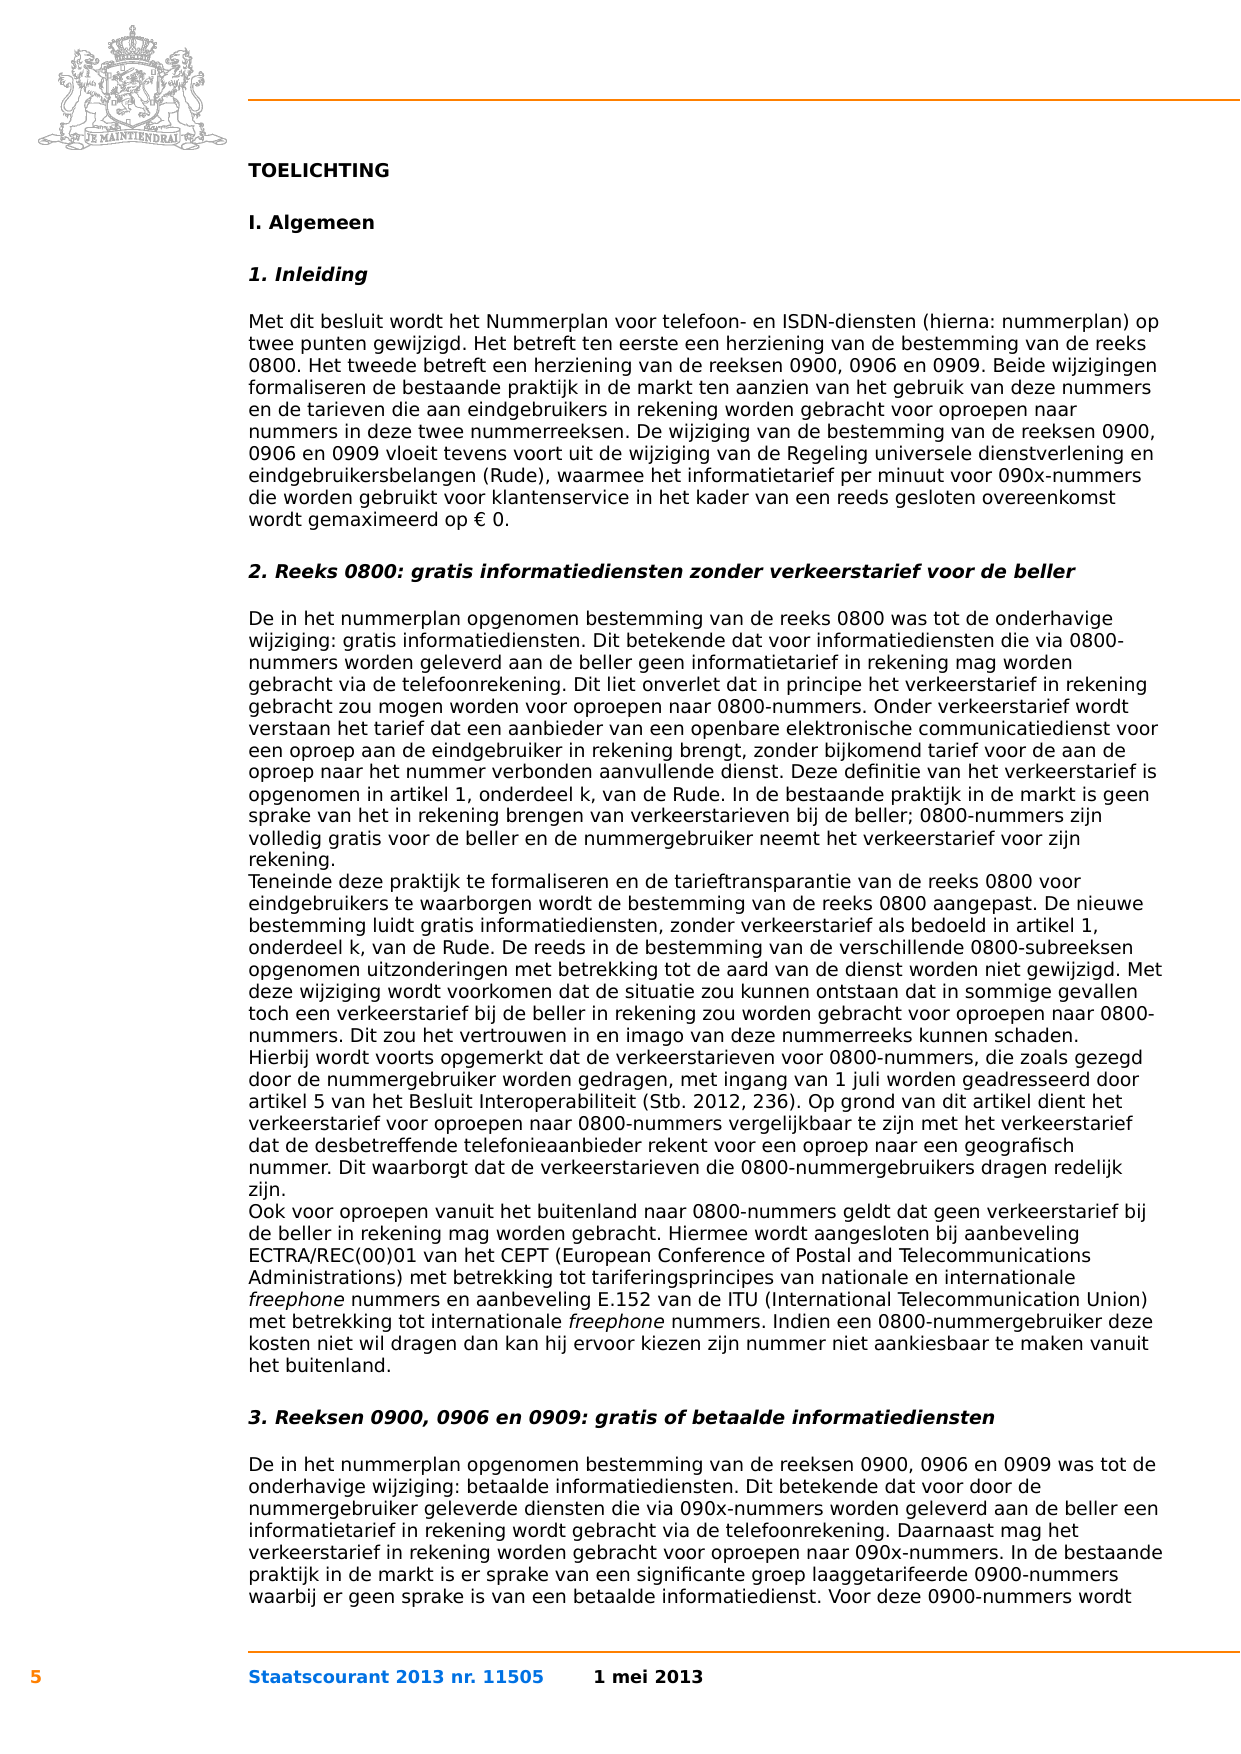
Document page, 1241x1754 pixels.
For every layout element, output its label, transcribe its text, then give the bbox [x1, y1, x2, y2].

text Teneinde deze praktijk te formaliseren en de tarieftransparantie van de reeks 0800 voor eindgebruikers te waarborgen wordt de bestemming van de reeks 0800 aangepast. De nieuwe bestemming luidt gratis informatiediensten, zonder verkeerstarief als bedoeld in artikel 1, onderdeel k, van de Rude. De reeds in de bestemming van de verschillende 0800-subreeksen opgenomen uitzonderingen met betrekking tot de aard van de dienst worden niet gewijzigd. Met deze wijziging wordt voorkomen dat de situatie zou kunnen ontstaan dat in sommige gevallen toch een verkeerstarief bij de beller in rekening zou worden gebracht voor oproepen naar 0800-nummers. Dit zou het vertrouwen in en imago van deze nummerreeks kunnen schaden. [248, 871, 1163, 1047]
subtitle 2. Reeks 0800: gratis informatiediensten zonder verkeerstarief voor de beller [248, 561, 1163, 583]
subtitle 1. Inleiding [248, 264, 1163, 286]
subtitle 3. Reeksen 0900, 0906 en 0909: gratis of betaalde informatiediensten [248, 1407, 1163, 1429]
text Hierbij wordt voorts opgemerkt dat de verkeerstarieven voor 0800-nummers, die zoals gezegd door de nummergebruiker worden gedragen, met ingang van 1 juli worden geadresseerd door artikel 5 van het Besluit Interoperabiliteit (Stb. 2012, 236). Op grond van dit artikel dient het verkeerstarief voor oproepen naar 0800-nummers vergelijkbaar te zijn met het verkeerstarief dat de desbetreffende telefonieaanbieder rekent voor een oproep naar een geografisch nummer. Dit waarborgt dat de verkeerstarieven die 0800-nummergebruikers dragen redelijk zijn. [248, 1047, 1163, 1201]
text De in het nummerplan opgenomen bestemming van de reeks 0800 was tot de onderhavige wijziging: gratis informatiediensten. Dit betekende dat voor informatiediensten die via 0800-nummers worden geleverd aan de beller geen informatietarief in rekening mag worden gebracht via de telefoonrekening. Dit liet onverlet dat in principe het verkeerstarief in rekening gebracht zou mogen worden voor oproepen naar 0800-nummers. Onder verkeerstarief wordt verstaan het tarief dat een aanbieder van een openbare elektronische communicatiedienst voor een oproep aan de eindgebruiker in rekening brengt, zonder bijkomend tarief voor de aan de oproep naar het nummer verbonden aanvullende dienst. Deze definitie van het verkeerstarief is opgenomen in artikel 1, onderdeel k, van de Rude. In de bestaande praktijk in de markt is geen sprake van het in rekening brengen van verkeerstarieven bij de beller; 0800-nummers zijn volledig gratis voor de beller en de nummergebruiker neemt het verkeerstarief voor zijn rekening. [248, 608, 1163, 871]
text De in het nummerplan opgenomen bestemming van de reeksen 0900, 0906 en 0909 was tot de onderhavige wijziging: betaalde informatiediensten. Dit betekende dat voor door de nummergebruiker geleverde diensten die via 090x-nummers worden geleverd aan de beller een informatietarief in rekening wordt gebracht via de telefoonrekening. Daarnaast mag het verkeerstarief in rekening worden gebracht voor oproepen naar 090x-nummers. In de bestaande praktijk in de markt is er sprake van een significante groep laaggetarifeerde 0900-nummers waarbij er geen sprake is van een betaalde informatiedienst. Voor deze 0900-nummers wordt [248, 1454, 1163, 1608]
picture [38, 25, 227, 150]
text Ook voor oproepen vanuit het buitenland naar 0800-nummers geldt dat geen verkeerstarief bij de beller in rekening mag worden gebracht. Hiermee wordt aangesloten bij aanbeveling ECTRA/REC(00)01 van het CEPT (European Conference of Postal and Telecommunications Administrations) met betrekking tot tariferingsprincipes van nationale en internationale freephone nummers en aanbeveling E.152 van de ITU (International Telecommunication Union) met betrekking tot internationale freephone nummers. Indien een 0800-nummergebruiker deze kosten niet wil dragen dan kan hij ervoor kiezen zijn nummer niet aankiesbaar te maken vanuit het buitenland. [248, 1201, 1163, 1377]
subtitle I. Algemeen [248, 212, 1163, 234]
text Met dit besluit wordt het Nummerplan voor telefoon- en ISDN-diensten (hierna: nummerplan) op twee punten gewijzigd. Het betreft ten eerste een herziening van de bestemming van de reeks 0800. Het tweede betreft een herziening van de reeksen 0900, 0906 en 0909. Beide wijzigingen formaliseren de bestaande praktijk in de markt ten aanzien van het gebruik van deze nummers en de tarieven die aan eindgebruikers in rekening worden gebracht voor oproepen naar nummers in deze twee nummerreeksen. De wijziging van de bestemming van de reeksen 0900, 0906 en 0909 vloeit tevens voort uit de wijziging van de Regeling universele dienstverlening en eindgebruikersbelangen (Rude), waarmee het informatietarief per minuut voor 090x-nummers die worden gebruikt voor klantenservice in het kader van een reeds gesloten overeenkomst wordt gemaximeerd op € 0. [248, 311, 1163, 531]
subtitle TOELICHTING [248, 160, 1163, 182]
